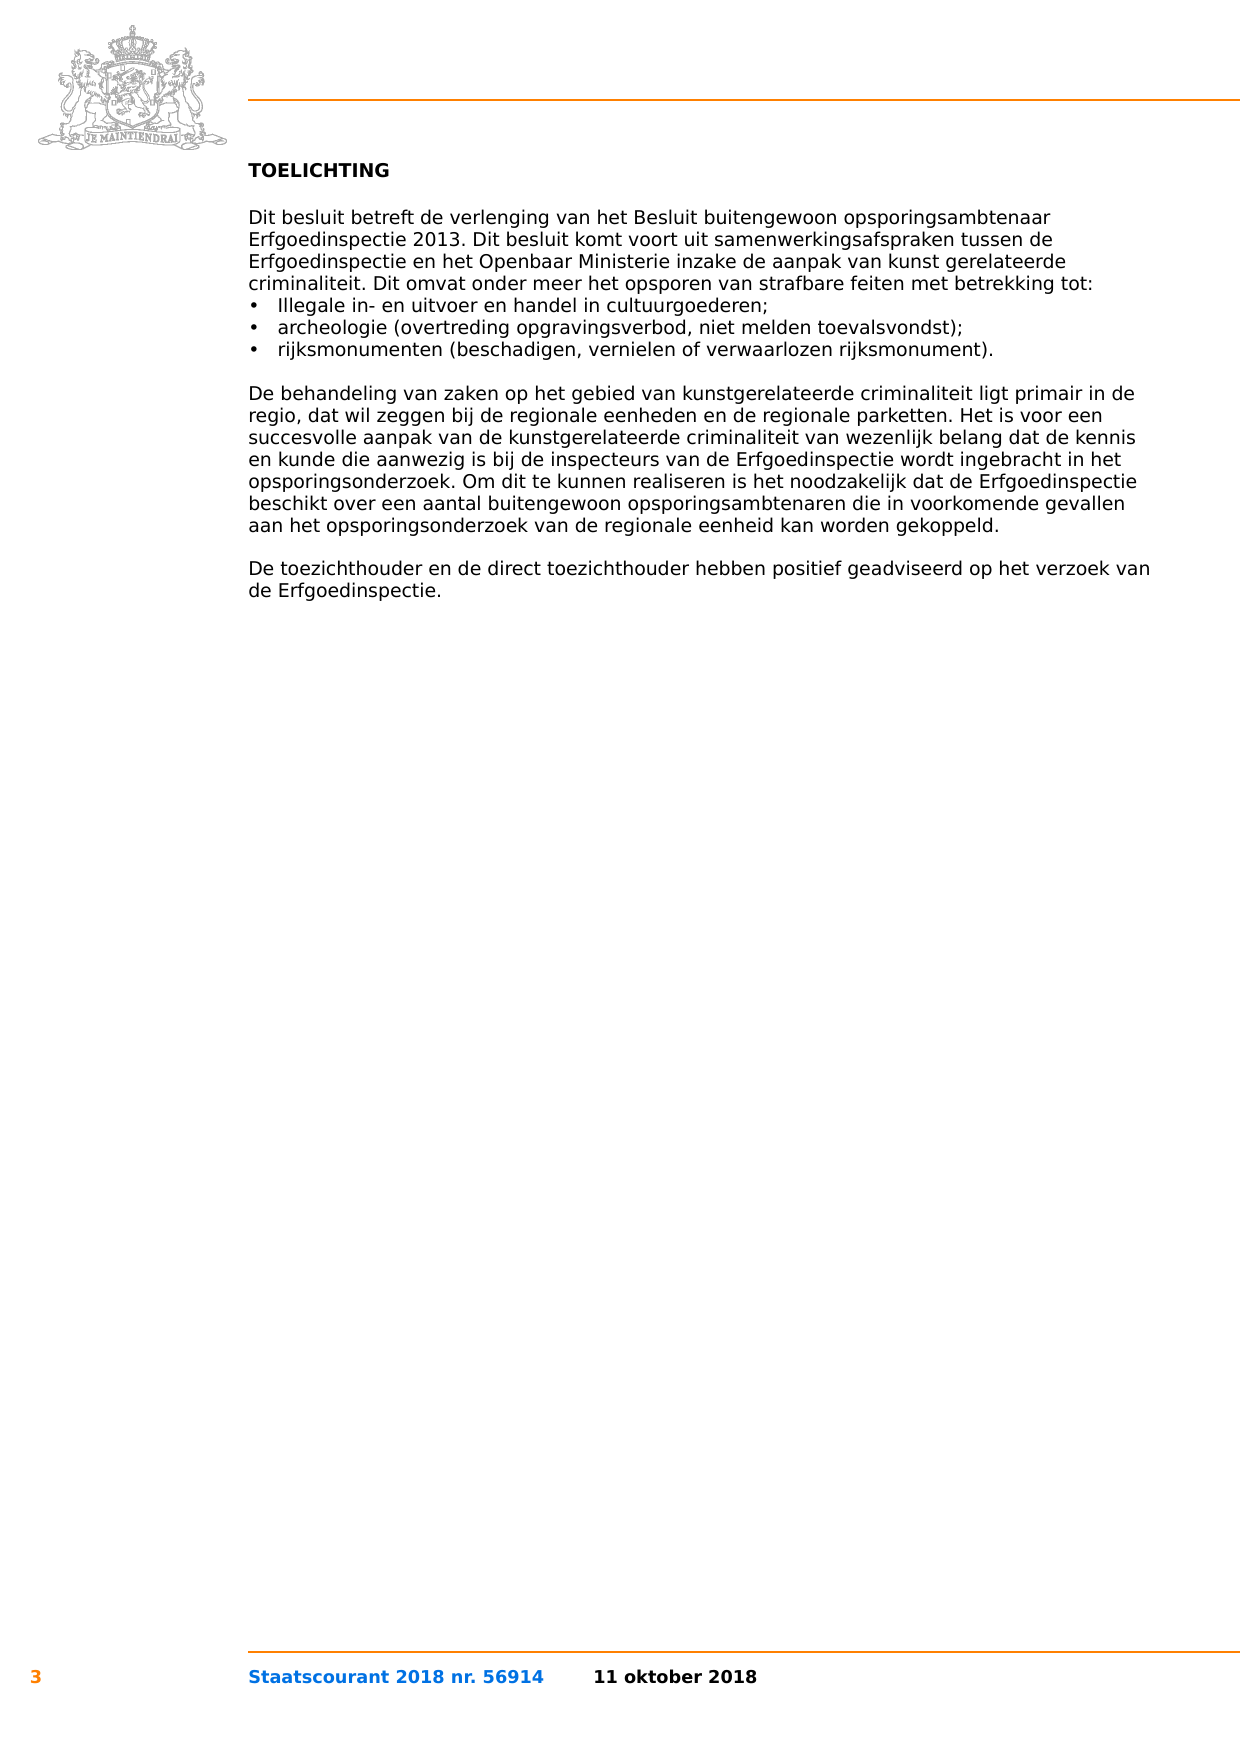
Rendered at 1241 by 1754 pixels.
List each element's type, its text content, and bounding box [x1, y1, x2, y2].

text • Illegale in- en uitvoer en handel in cultuurgoederen; [248, 295, 1163, 317]
text De toezichthouder en de direct toezichthouder hebben positief geadviseerd op het verzoek van de Erfgoedinspectie. [248, 558, 1163, 602]
text Dit besluit betreft de verlenging van het Besluit buitengewoon opsporingsambtenaar Erfgoedinspectie 2013. Dit besluit komt voort uit samenwerkingsafspraken tussen de Erfgoedinspectie en het Openbaar Ministerie inzake de aanpak van kunst gerelateerde criminaliteit. Dit omvat onder meer het opsporen van strafbare feiten met betrekking tot: [248, 207, 1163, 295]
picture [38, 25, 227, 150]
text • archeologie (overtreding opgravingsverbod, niet melden toevalsvondst); [248, 317, 1163, 339]
text De behandeling van zaken op het gebied van kunstgerelateerde criminaliteit ligt primair in de regio, dat wil zeggen bij de regionale eenheden en de regionale parketten. Het is voor een succesvolle aanpak van de kunstgerelateerde criminaliteit van wezenlijk belang dat de kennis en kunde die aanwezig is bij de inspecteurs van de Erfgoedinspectie wordt ingebracht in het opsporingsonderzoek. Om dit te kunnen realiseren is het noodzakelijk dat de Erfgoedinspectie beschikt over een aantal buitengewoon opsporingsambtenaren die in voorkomende gevallen aan het opsporingsonderzoek van de regionale eenheid kan worden gekoppeld. [248, 383, 1163, 536]
text • rijksmonumenten (beschadigen, vernielen of verwaarlozen rijksmonument). [248, 339, 1163, 361]
subtitle TOELICHTING [248, 160, 1163, 182]
